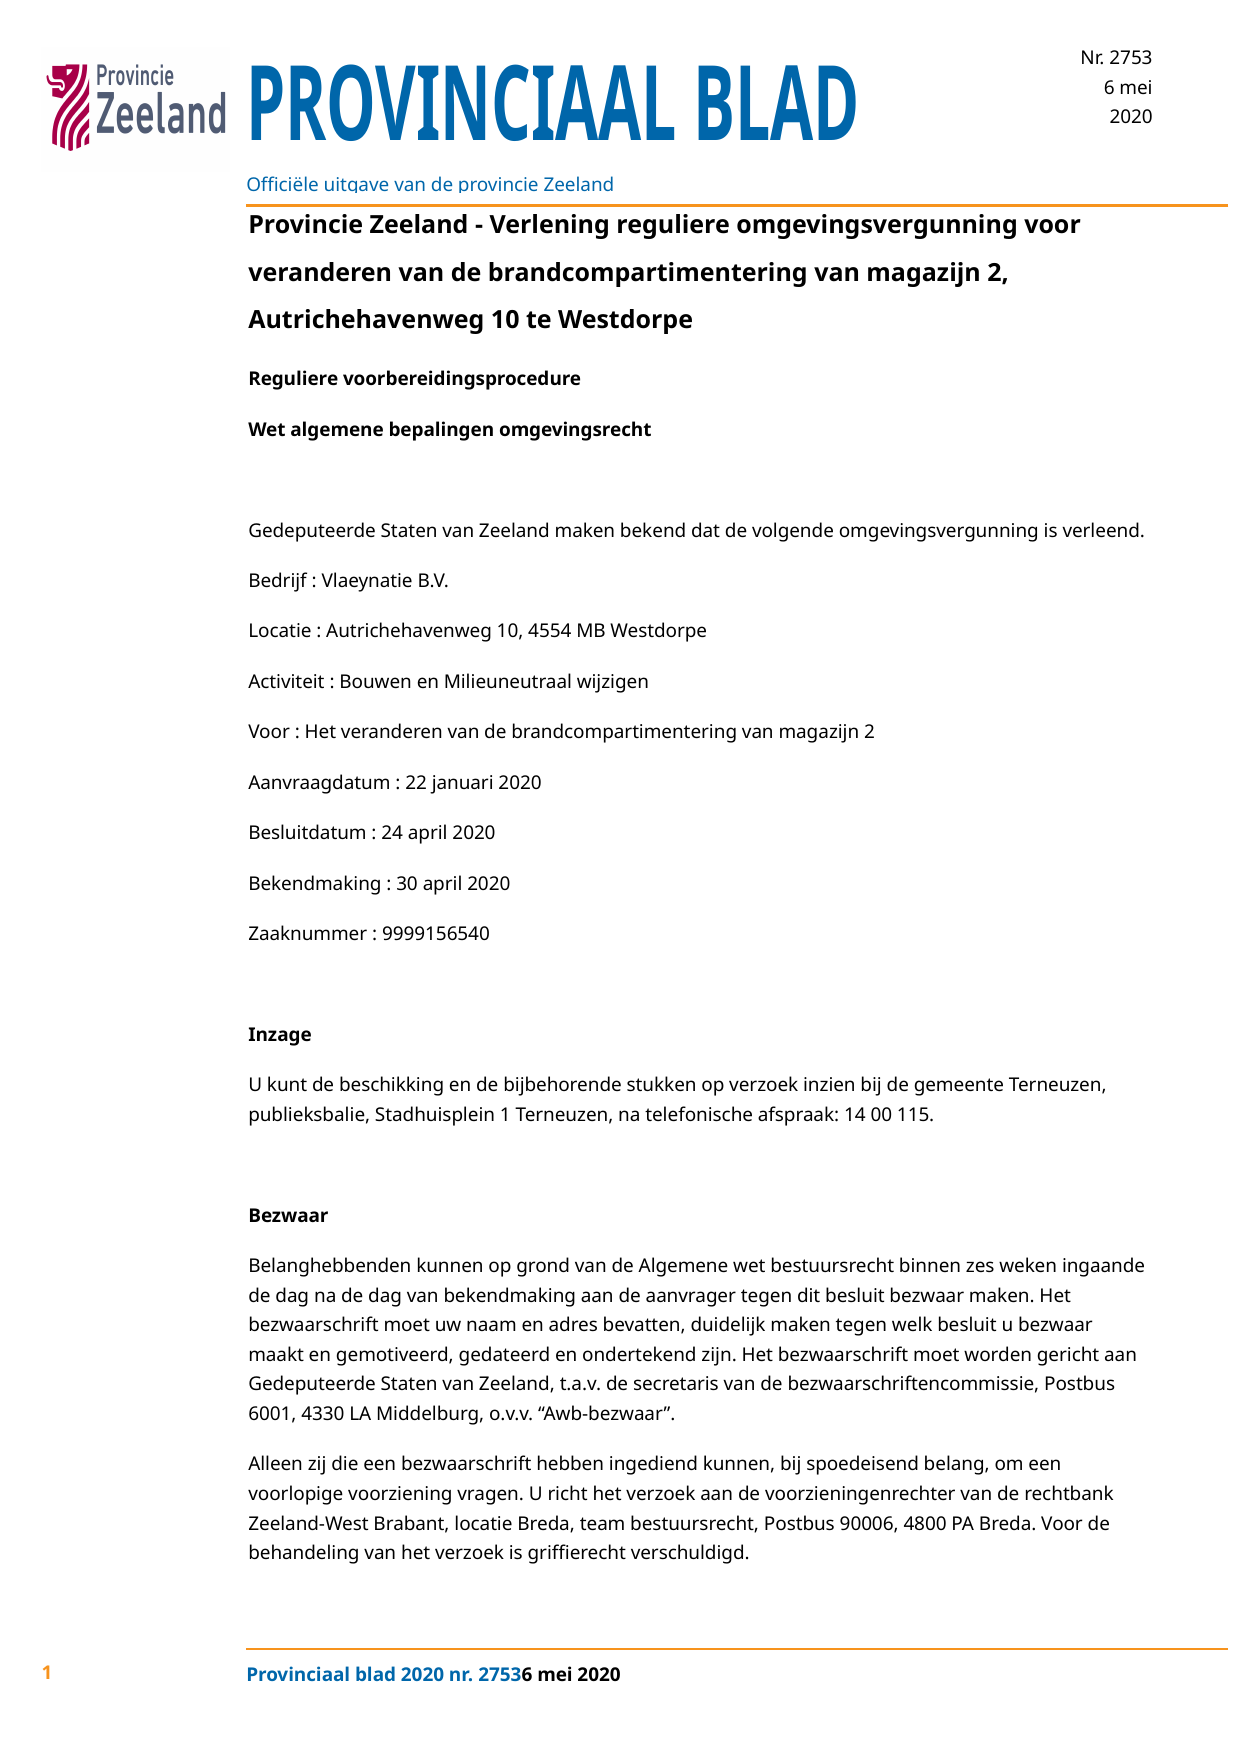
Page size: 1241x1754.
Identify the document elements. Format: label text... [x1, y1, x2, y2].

text Gedeputeerde Staten van Zeeland maken bekend dat de volgende omgevingsvergunning is verleend. [248, 517, 1152, 542]
picture [41, 47, 231, 172]
text Alleen zij die een bezwaarschrift hebben ingediend kunnen, bij spoedeisend belang, om een voorlopige voorziening vragen. U richt het verzoek aan de voorzieningenrechter van de rechtbank Zeeland-West Brabant, locatie Breda, team bestuursrecht, Postbus 90006, 4800 PA Breda. Voor de behandeling van het verzoek is griffierecht verschuldigd. [248, 1451, 1152, 1565]
text Reguliere voorbereidingsprocedure [248, 366, 1152, 391]
text Provincie Zeeland - Verlening reguliere omgevingsvergunning voor veranderen van de brandcompartimentering van magazijn 2, Autrichehavenweg 10 te Westdorpe [248, 207, 1152, 336]
text Activiteit : Bouwen en Milieuneutraal wijzigen [248, 668, 1152, 694]
text Bedrijf : Vlaeynatie B.V. [248, 567, 1152, 593]
text Wet algemene bepalingen omgevingsrecht [248, 416, 1152, 442]
text Inzage [248, 1021, 1152, 1047]
text Bekendmaking : 30 april 2020 [248, 870, 1152, 895]
text Aanvraagdatum : 22 januari 2020 [248, 769, 1152, 794]
text Belanghebbenden kunnen op grond van de Algemene wet bestuursrecht binnen zes weken ingaande de dag na de dag van bekendmaking aan de aanvrager tegen dit besluit bezwaar maken. Het bezwaarschrift moet uw naam en adres bevatten, duidelijk maken tegen welk besluit u bezwaar maakt en gemotiveerd, gedateerd en ondertekend zijn. Het bezwaarschrift moet worden gericht aan Gedeputeerde Staten van Zeeland, t.a.v. de secretaris van de bezwaarschriftencommissie, Postbus 6001, 4330 LA Middelburg, o.v.v. “Awb-bezwaar”. [248, 1252, 1152, 1426]
text Voor : Het veranderen van de brandcompartimentering van magazijn 2 [248, 718, 1152, 744]
text Locatie : Autrichehavenweg 10, 4554 MB Westdorpe [248, 618, 1152, 643]
text Besluitdatum : 24 april 2020 [248, 819, 1152, 845]
text Bezwaar [248, 1202, 1152, 1227]
text Zaaknummer : 9999156540 [248, 920, 1152, 946]
text U kunt de beschikking en de bijbehorende stukken op verzoek inzien bij de gemeente Terneuzen, publieksbalie, Stadhuisplein 1 Terneuzen, na telefonische afspraak: 14 00 115. [248, 1071, 1152, 1127]
